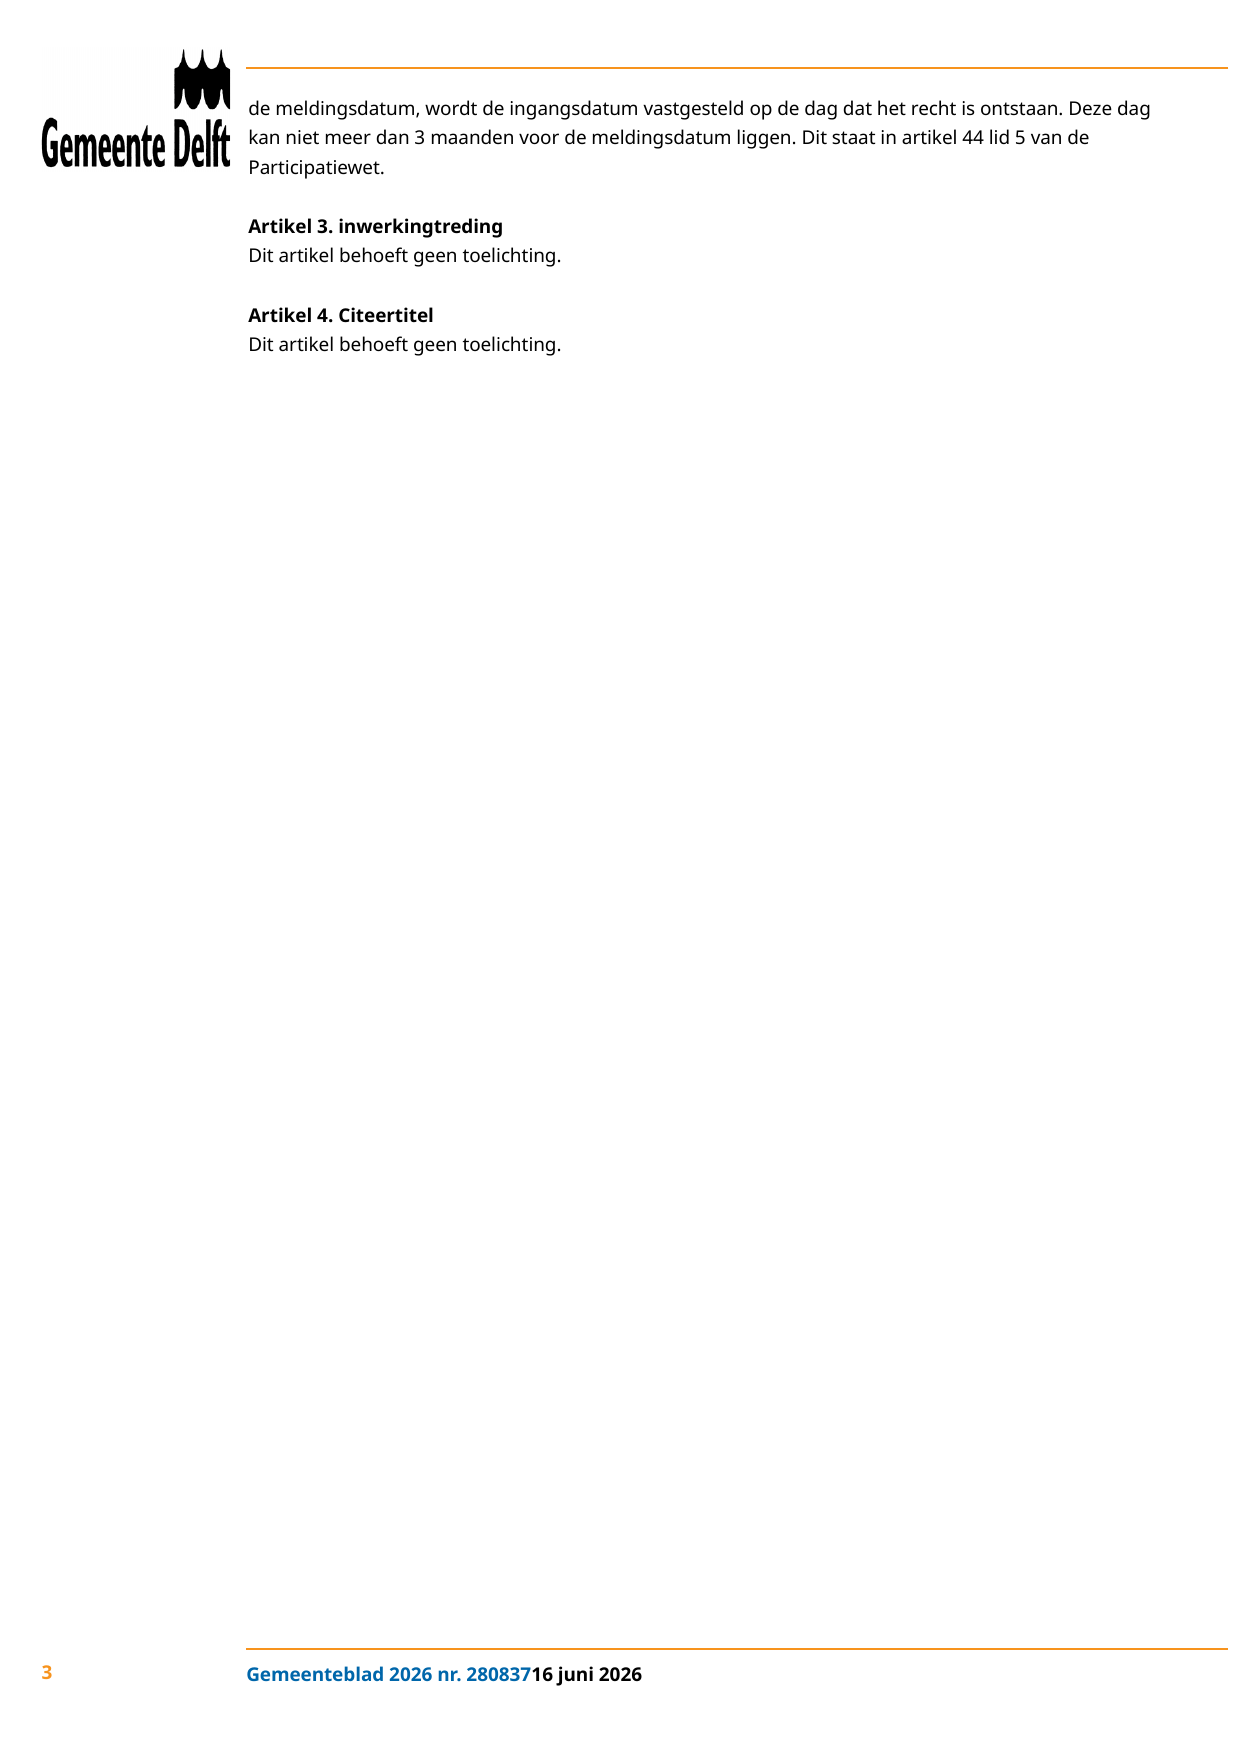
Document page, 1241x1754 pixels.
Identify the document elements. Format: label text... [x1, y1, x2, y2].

picture [41, 47, 231, 172]
text Dit artikel behoeft geen toelichting. [248, 243, 1152, 268]
text de meldingsdatum, wordt de ingangsdatum vastgesteld op de dag dat het recht is ontstaan. Deze dag kan niet meer dan 3 maanden voor de meldingsdatum liggen. Dit staat in artikel 44 lid 5 van de Participatiewet. [248, 95, 1152, 180]
text Artikel 3. inwerkingtreding [248, 213, 1152, 239]
text Artikel 4. Citeertitel [248, 302, 1152, 328]
text Dit artikel behoeft geen toelichting. [248, 331, 1152, 357]
